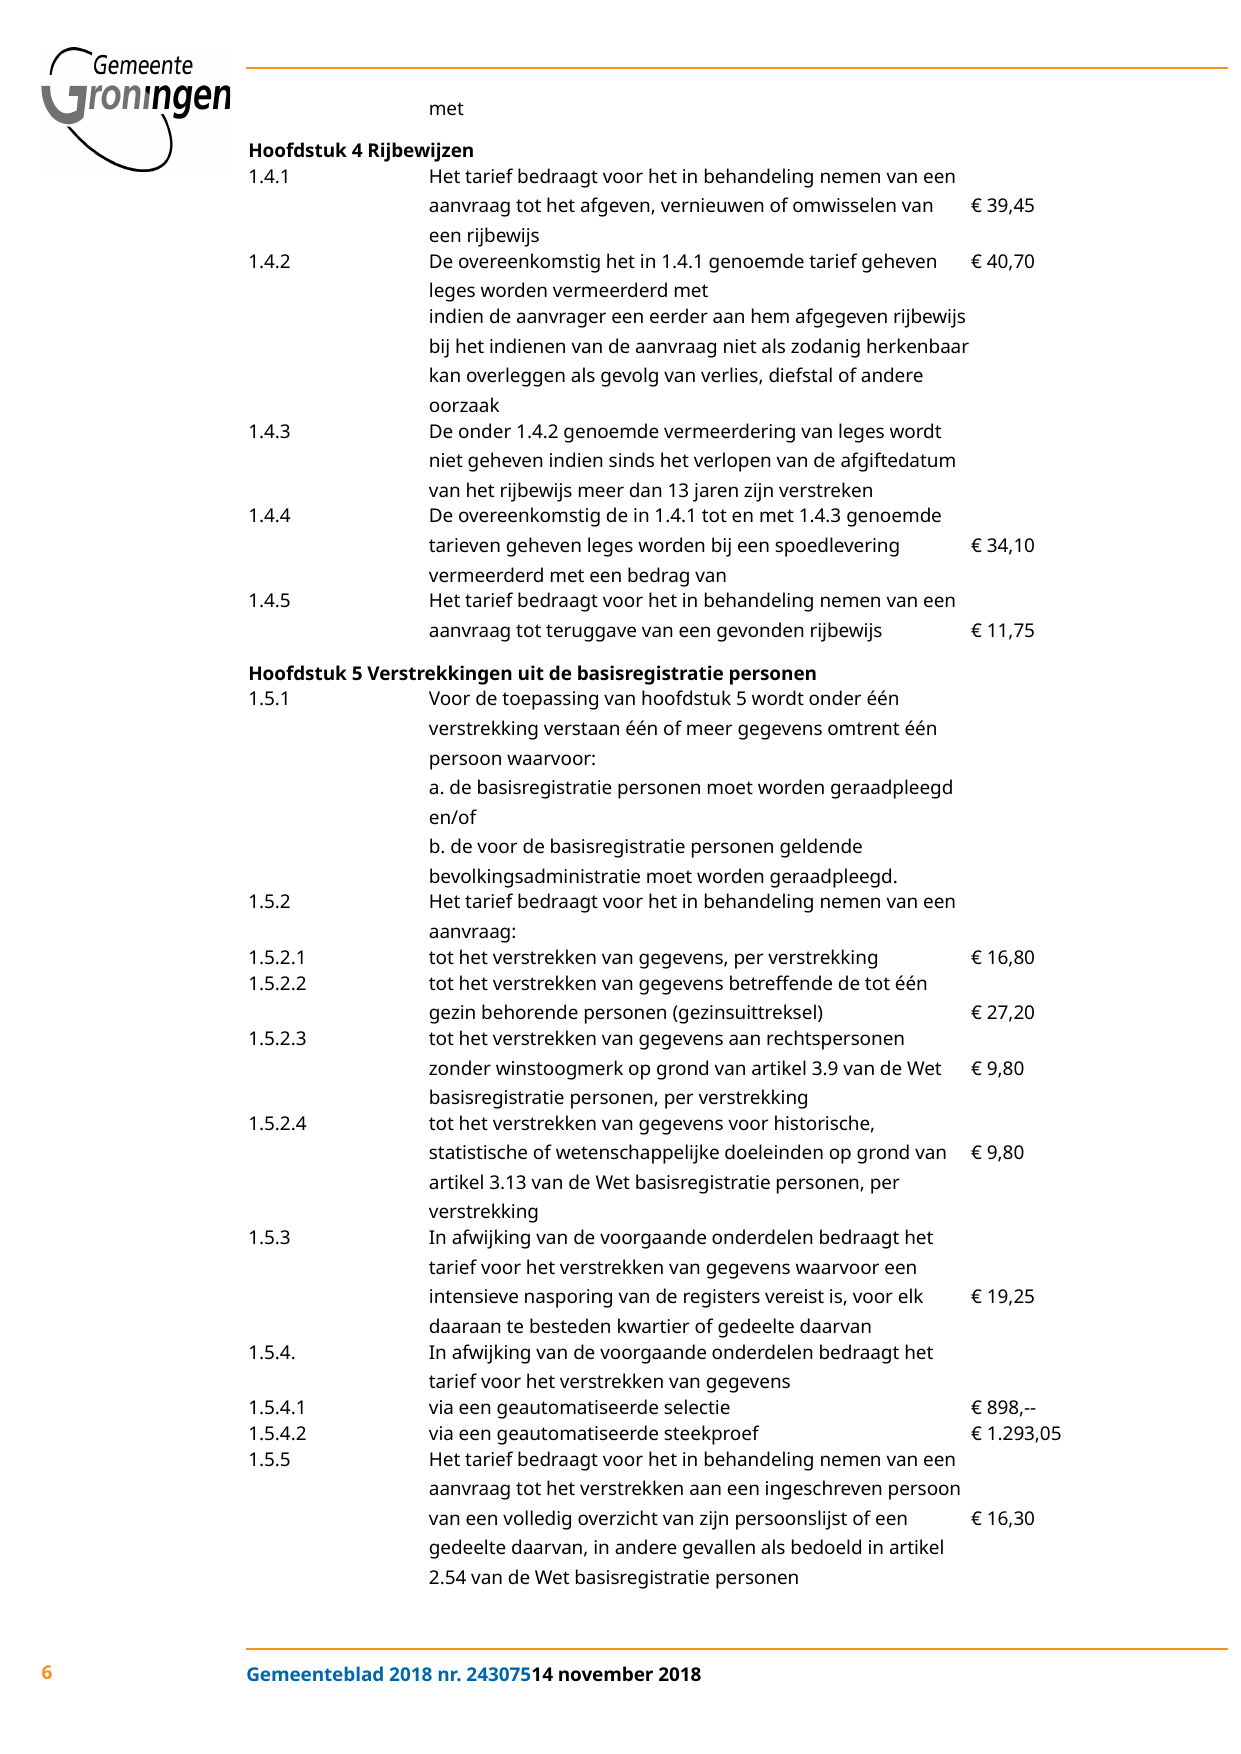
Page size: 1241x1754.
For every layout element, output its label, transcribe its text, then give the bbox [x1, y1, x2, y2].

table_cell De overeenkomstig de in 1.4.1 tot en met 1.4.3 genoemde tarieven geheven leges worden bij een spoedlevering vermeerderd met een bedrag van [429, 503, 971, 588]
table_cell Het tarief bedraagt voor het in behandeling nemen van een aanvraag: [429, 889, 971, 944]
table_cell 1.4.3 [248, 418, 429, 503]
table_cell € 40,70 [971, 248, 1152, 303]
table_cell € 898,-- [971, 1394, 1152, 1420]
table_header € 39,45 [971, 163, 1152, 248]
table_cell [971, 889, 1152, 944]
table_cell € 1.293,05 [971, 1420, 1152, 1446]
table_cell [248, 95, 429, 121]
table_cell 1.5.2.3 [248, 1025, 429, 1110]
table_cell [971, 1339, 1152, 1394]
text Hoofdstuk 5 Verstrekkingen uit de basisregistratie personen [248, 660, 1152, 685]
picture [41, 47, 231, 172]
table_cell [971, 95, 1152, 121]
text Hoofdstuk 4 Rijbewijzen [248, 137, 1152, 163]
table_cell 1.4.5 [248, 588, 429, 643]
table_cell 1.5.2.2 [248, 970, 429, 1025]
table_cell 1.5.4.2 [248, 1420, 429, 1446]
table_cell € 16,80 [971, 944, 1152, 970]
table_cell € 34,10 [971, 503, 1152, 588]
table_cell tot het verstrekken van gegevens aan rechtspersonen zonder winstoogmerk op grond van artikel 3.9 van de Wet basisregistratie personen, per verstrekking [429, 1025, 971, 1110]
table_cell De onder 1.4.2 genoemde vermeerdering van leges wordt niet geheven indien sinds het verlopen van de afgiftedatum van het rijbewijs meer dan 13 jaren zijn verstreken [429, 418, 971, 503]
table_cell 1.5.2.1 [248, 944, 429, 970]
table_cell via een geautomatiseerde selectie [429, 1394, 971, 1420]
table_cell De overeenkomstig het in 1.4.1 genoemde tarief geheven leges worden vermeerderd met [429, 248, 971, 303]
table_cell via een geautomatiseerde steekproef [429, 1420, 971, 1446]
table_cell 1.5.4.1 [248, 1394, 429, 1420]
table_header [971, 686, 1152, 889]
table_cell € 9,80 [971, 1025, 1152, 1110]
table_cell € 19,25 [971, 1225, 1152, 1339]
table_cell € 16,30 [971, 1446, 1152, 1590]
table_cell 1.5.4. [248, 1339, 429, 1394]
table_cell tot het verstrekken van gegevens betreffende de tot één gezin behorende personen (gezinsuittreksel) [429, 970, 971, 1025]
table_cell met [429, 95, 971, 121]
table_cell 1.5.2.4 [248, 1110, 429, 1224]
table_header 1.5.1 [248, 686, 429, 889]
table_cell [248, 303, 429, 418]
table_header 1.4.1 [248, 163, 429, 248]
table_cell Het tarief bedraagt voor het in behandeling nemen van een aanvraag tot teruggave van een gevonden rijbewijs [429, 588, 971, 643]
table_cell In afwijking van de voorgaande onderdelen bedraagt het tarief voor het verstrekken van gegevens [429, 1339, 971, 1394]
table_cell € 27,20 [971, 970, 1152, 1025]
table_cell In afwijking van de voorgaande onderdelen bedraagt het tarief voor het verstrekken van gegevens waarvoor een intensieve nasporing van de registers vereist is, voor elk daaraan te besteden kwartier of gedeelte daarvan [429, 1225, 971, 1339]
table_cell [971, 418, 1152, 503]
table_cell 1.5.5 [248, 1446, 429, 1590]
table_cell indien de aanvrager een eerder aan hem afgegeven rijbewijs bij het indienen van de aanvraag niet als zodanig herkenbaar kan overleggen als gevolg van verlies, diefstal of andere oorzaak [429, 303, 971, 418]
table_cell € 9,80 [971, 1110, 1152, 1224]
table_header Voor de toepassing van hoofdstuk 5 wordt onder één verstrekking verstaan één of meer gegevens omtrent één persoon waarvoor: a. de basisregistratie personen moet worden geraadpleegd en/of b. de voor de basisregistratie personen geldende bevolkingsadministratie moet worden geraadpleegd. [429, 686, 971, 889]
table_cell € 11,75 [971, 588, 1152, 643]
table_cell Het tarief bedraagt voor het in behandeling nemen van een aanvraag tot het verstrekken aan een ingeschreven persoon van een volledig overzicht van zijn persoonslijst of een gedeelte daarvan, in andere gevallen als bedoeld in artikel 2.54 van de Wet basisregistratie personen [429, 1446, 971, 1590]
table_cell 1.5.2 [248, 889, 429, 944]
table_cell [971, 303, 1152, 418]
table_cell tot het verstrekken van gegevens, per verstrekking [429, 944, 971, 970]
table_cell 1.4.2 [248, 248, 429, 303]
table_cell 1.5.3 [248, 1225, 429, 1339]
table_cell tot het verstrekken van gegevens voor historische, statistische of wetenschappelijke doeleinden op grond van artikel 3.13 van de Wet basisregistratie personen, per verstrekking [429, 1110, 971, 1224]
table_cell 1.4.4 [248, 503, 429, 588]
table_header Het tarief bedraagt voor het in behandeling nemen van een aanvraag tot het afgeven, vernieuwen of omwisselen van een rijbewijs [429, 163, 971, 248]
